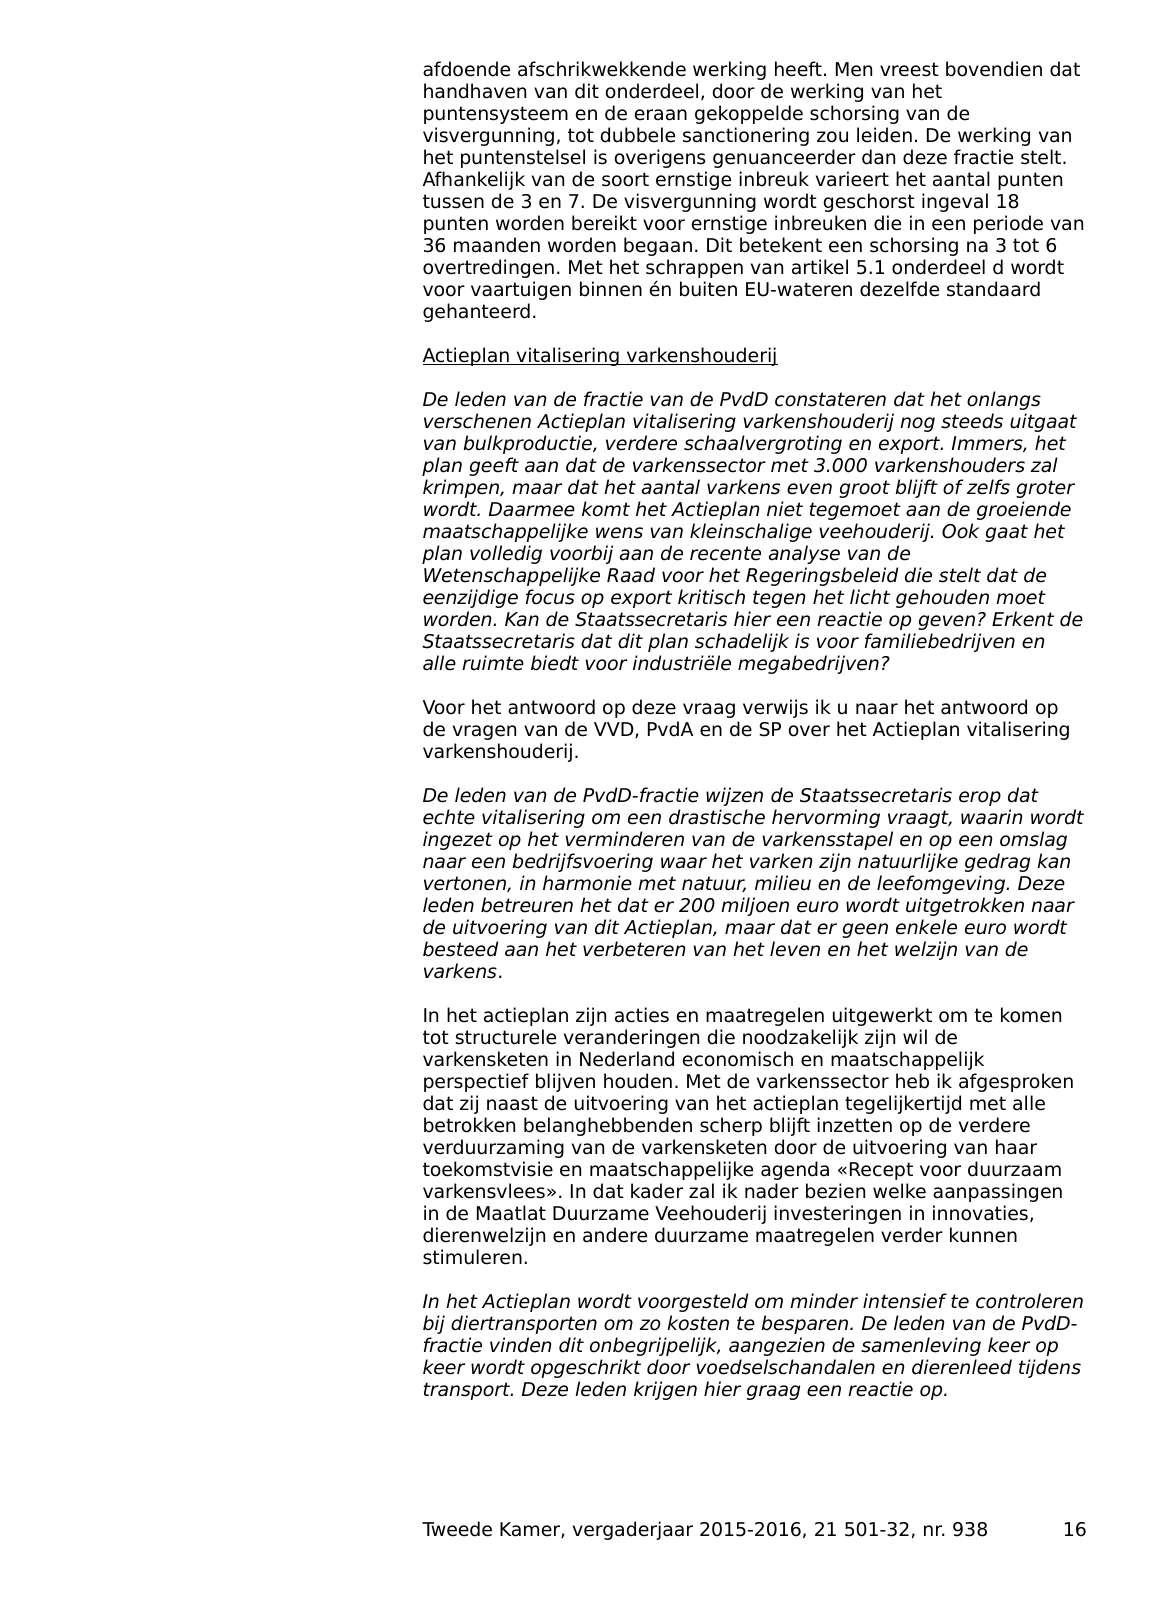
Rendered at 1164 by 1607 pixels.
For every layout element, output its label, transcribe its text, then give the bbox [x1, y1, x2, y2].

text De leden van de PvdD-fractie wijzen de Staatssecretaris erop dat echte vitalisering om een drastische hervorming vraagt, waarin wordt ingezet op het verminderen van de varkensstapel en op een omslag naar een bedrijfsvoering waar het varken zijn natuurlijke gedrag kan vertonen, in harmonie met natuur, milieu en de leefomgeving. Deze leden betreuren het dat er 200 miljoen euro wordt uitgetrokken naar de uitvoering van dit Actieplan, maar dat er geen enkele euro wordt besteed aan het verbeteren van het leven en het welzijn van de varkens. [422, 785, 1087, 983]
text Voor het antwoord op deze vraag verwijs ik u naar het antwoord op de vragen van de VVD, PvdA en de SP over het Actieplan vitalisering varkenshouderij. [422, 697, 1087, 763]
text In het actieplan zijn acties en maatregelen uitgewerkt om te komen tot structurele veranderingen die noodzakelijk zijn wil de varkensketen in Nederland economisch en maatschappelijk perspectief blijven houden. Met de varkenssector heb ik afgesproken dat zij naast de uitvoering van het actieplan tegelijkertijd met alle betrokken belanghebbenden scherp blijft inzetten op de verdere verduurzaming van de varkensketen door de uitvoering van haar toekomstvisie en maatschappelijke agenda «Recept voor duurzaam varkensvlees». In dat kader zal ik nader bezien welke aanpassingen in de Maatlat Duurzame Veehouderij investeringen in innovaties, dierenwelzijn en andere duurzame maatregelen verder kunnen stimuleren. [422, 1005, 1087, 1269]
text In het Actieplan wordt voorgesteld om minder intensief te controleren bij diertransporten om zo kosten te besparen. De leden van de PvdD-fractie vinden dit onbegrijpelijk, aangezien de samenleving keer op keer wordt opgeschrikt door voedselschandalen en dierenleed tijdens transport. Deze leden krijgen hier graag een reactie op. [422, 1291, 1087, 1401]
text De leden van de fractie van de PvdD constateren dat het onlangs verschenen Actieplan vitalisering varkenshouderij nog steeds uitgaat van bulkproductie, verdere schaalvergroting en export. Immers, het plan geeft aan dat de varkenssector met 3.000 varkenshouders zal krimpen, maar dat het aantal varkens even groot blijft of zelfs groter wordt. Daarmee komt het Actieplan niet tegemoet aan de groeiende maatschappelijke wens van kleinschalige veehouderij. Ook gaat het plan volledig voorbij aan de recente analyse van de Wetenschappelijke Raad voor het Regeringsbeleid die stelt dat de eenzijdige focus op export kritisch tegen het licht gehouden moet worden. Kan de Staatssecretaris hier een reactie op geven? Erkent de Staatssecretaris dat dit plan schadelijk is voor familiebedrijven en alle ruimte biedt voor industriële megabedrijven? [422, 389, 1087, 675]
text afdoende afschrikwekkende werking heeft. Men vreest bovendien dat handhaven van dit onderdeel, door de werking van het puntensysteem en de eraan gekoppelde schorsing van de visvergunning, tot dubbele sanctionering zou leiden. De werking van het puntenstelsel is overigens genuanceerder dan deze fractie stelt. Afhankelijk van de soort ernstige inbreuk varieert het aantal punten tussen de 3 en 7. De visvergunning wordt geschorst ingeval 18 punten worden bereikt voor ernstige inbreuken die in een periode van 36 maanden worden begaan. Dit betekent een schorsing na 3 tot 6 overtredingen. Met het schrappen van artikel 5.1 onderdeel d wordt voor vaartuigen binnen én buiten EU-wateren dezelfde standaard gehanteerd. [422, 59, 1087, 323]
subtitle Actieplan vitalisering varkenshouderij [422, 345, 1087, 367]
